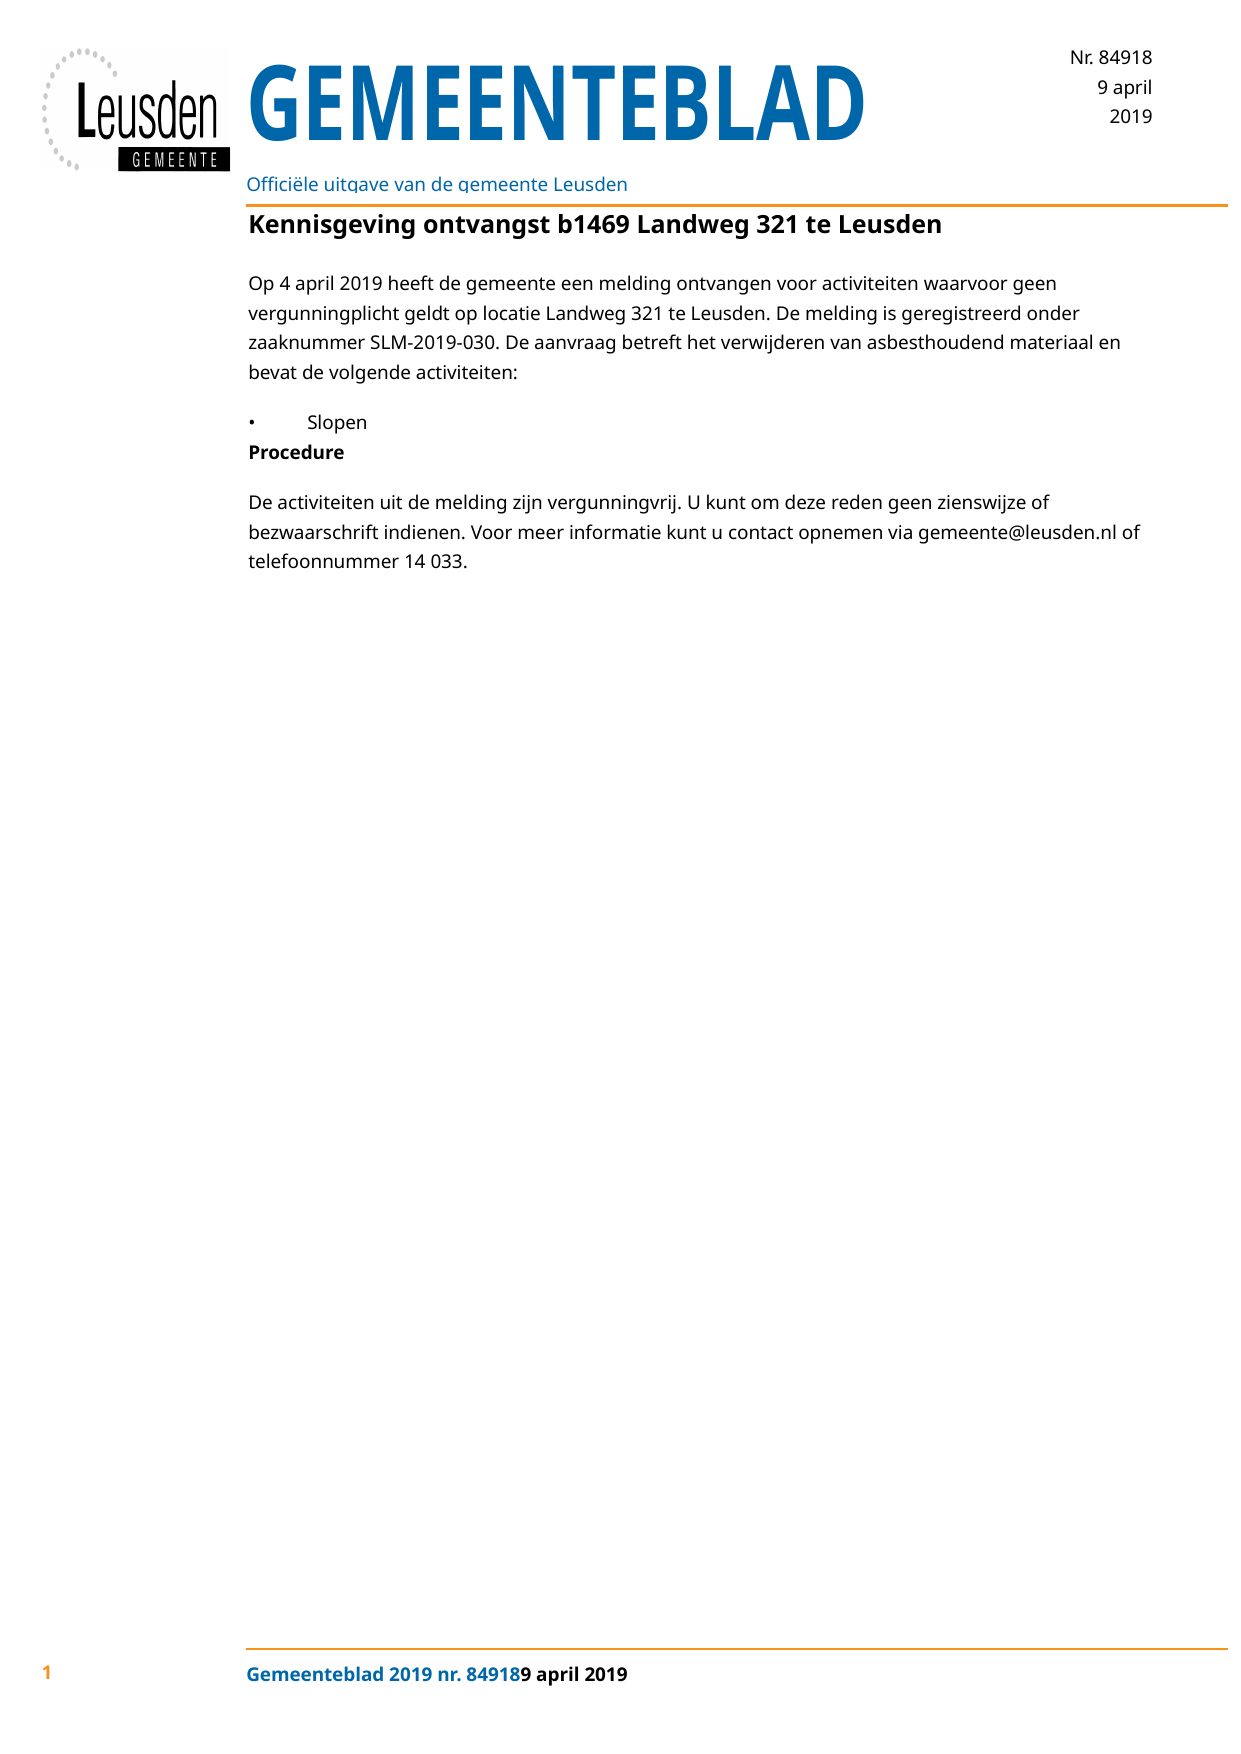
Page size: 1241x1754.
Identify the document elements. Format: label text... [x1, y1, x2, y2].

text Op 4 april 2019 heeft de gemeente een melding ontvangen voor activiteiten waarvoor geen vergunningplicht geldt op locatie Landweg 321 te Leusden. De melding is geregistreerd onder zaaknummer SLM-2019-030. De aanvraag betreft het verwijderen van asbesthoudend materiaal en bevat de volgende activiteiten: [248, 270, 1152, 385]
picture [41, 47, 231, 172]
text De activiteiten uit de melding zijn vergunningvrij. U kunt om deze reden geen zienswijze of bezwaarschrift indienen. Voor meer informatie kunt u contact opnemen via gemeente@leusden.nl of telefoonnummer 14 033. [248, 489, 1152, 574]
text Kennisgeving ontvangst b1469 Landweg 321 te Leusden [248, 207, 1152, 241]
text Procedure [248, 439, 1152, 465]
list Slopen [248, 409, 1152, 435]
